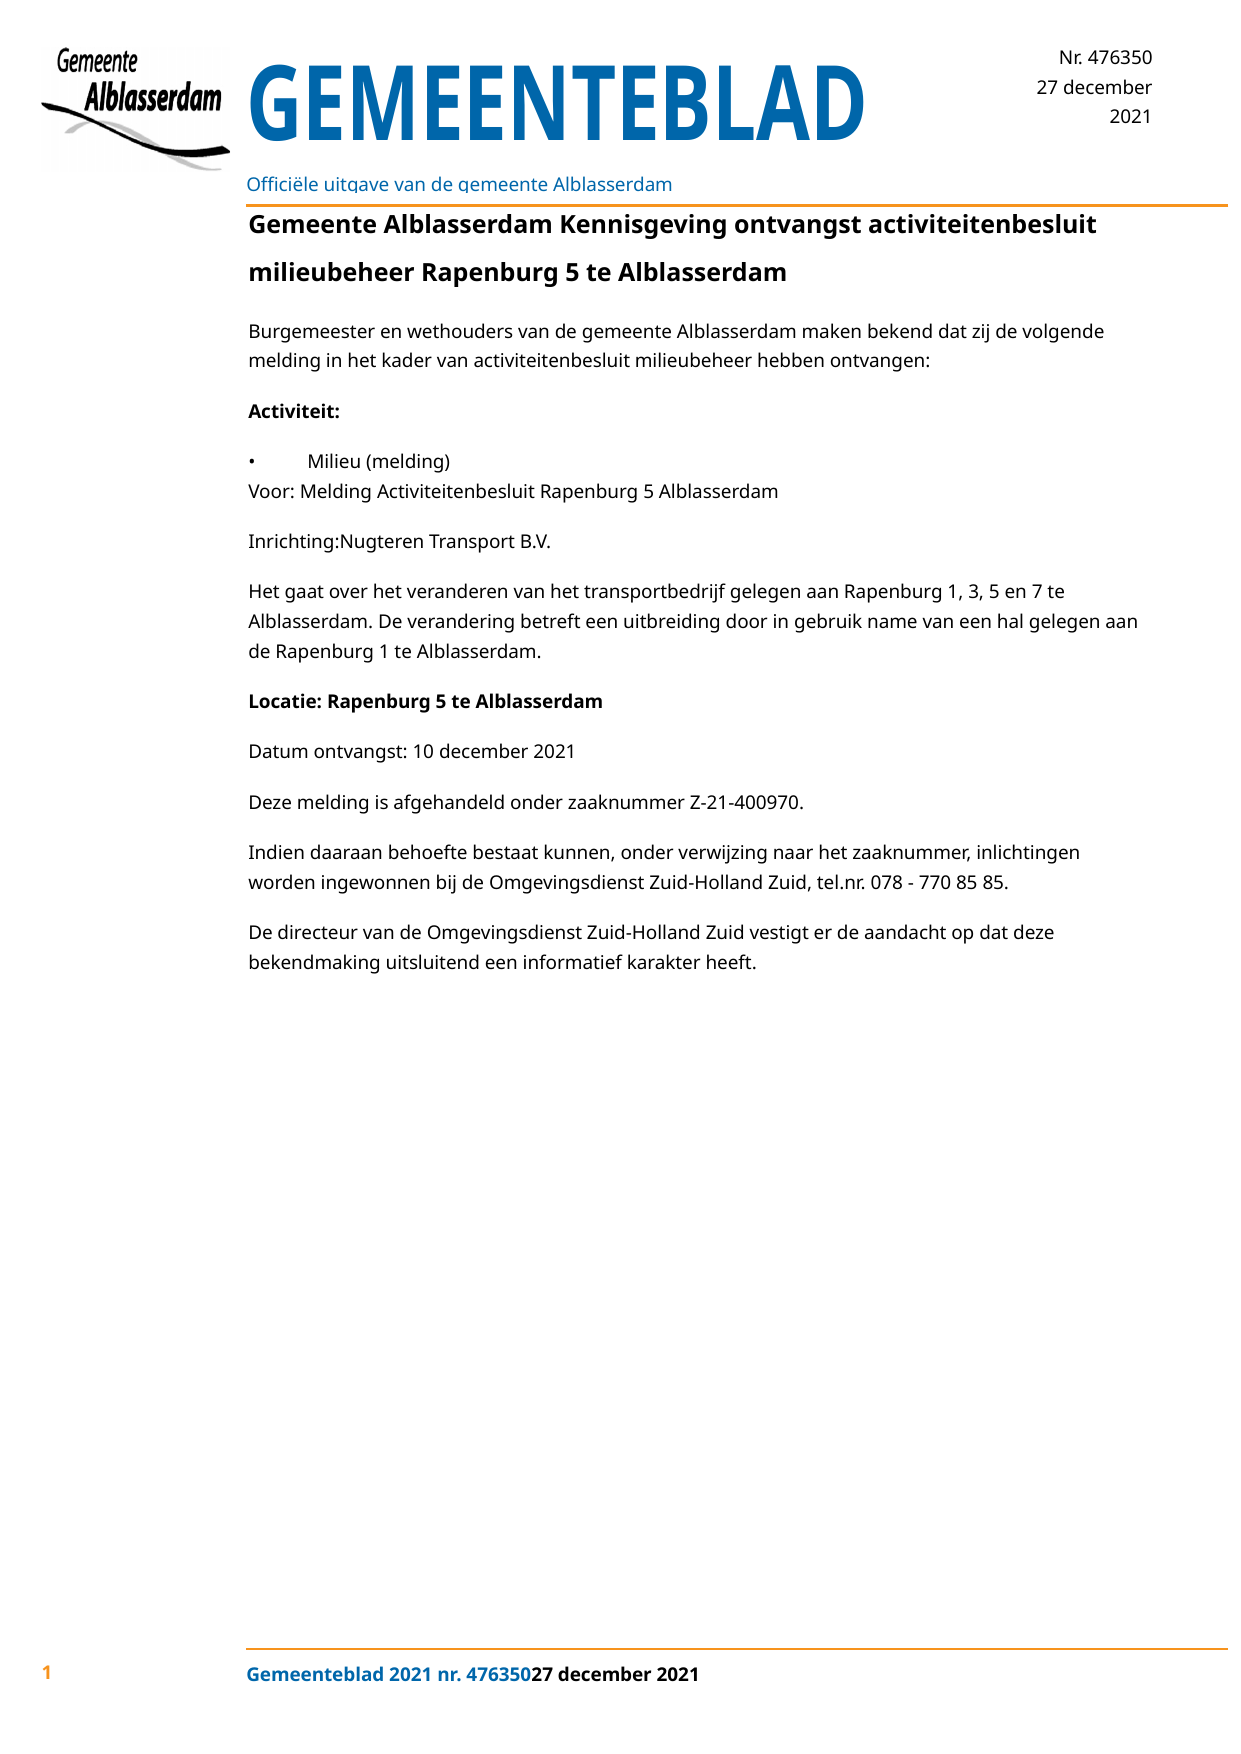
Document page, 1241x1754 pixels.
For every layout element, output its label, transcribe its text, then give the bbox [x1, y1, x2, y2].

text Voor: Melding Activiteitenbesluit Rapenburg 5 Alblasserdam [248, 478, 1152, 504]
list Milieu (melding) [248, 448, 1152, 474]
text Datum ontvangst: 10 december 2021 [248, 739, 1152, 764]
text Deze melding is afgehandeld onder zaaknummer Z-21-400970. [248, 789, 1152, 815]
text Inrichting:Nugteren Transport B.V. [248, 528, 1152, 554]
picture [41, 47, 231, 172]
text Activiteit: [248, 398, 1152, 424]
text Indien daaraan behoefte bestaat kunnen, onder verwijzing naar het zaaknummer, inlichtingen worden ingewonnen bij de Omgevingsdienst Zuid-Holland Zuid, tel.nr. 078 - 770 85 85. [248, 839, 1152, 895]
text Gemeente Alblasserdam Kennisgeving ontvangst activiteitenbesluit milieubeheer Rapenburg 5 te Alblasserdam [248, 207, 1152, 288]
text De directeur van de Omgevingsdienst Zuid-Holland Zuid vestigt er de aandacht op dat deze bekendmaking uitsluitend een informatief karakter heeft. [248, 919, 1152, 975]
text Het gaat over het veranderen van het transportbedrijf gelegen aan Rapenburg 1, 3, 5 en 7 te Alblasserdam. De verandering betreft een uitbreiding door in gebruik name van een hal gelegen aan de Rapenburg 1 te Alblasserdam. [248, 579, 1152, 664]
text Burgemeester en wethouders van de gemeente Alblasserdam maken bekend dat zij de volgende melding in het kader van activiteitenbesluit milieubeheer hebben ontvangen: [248, 318, 1152, 373]
text Locatie: Rapenburg 5 te Alblasserdam [248, 688, 1152, 714]
